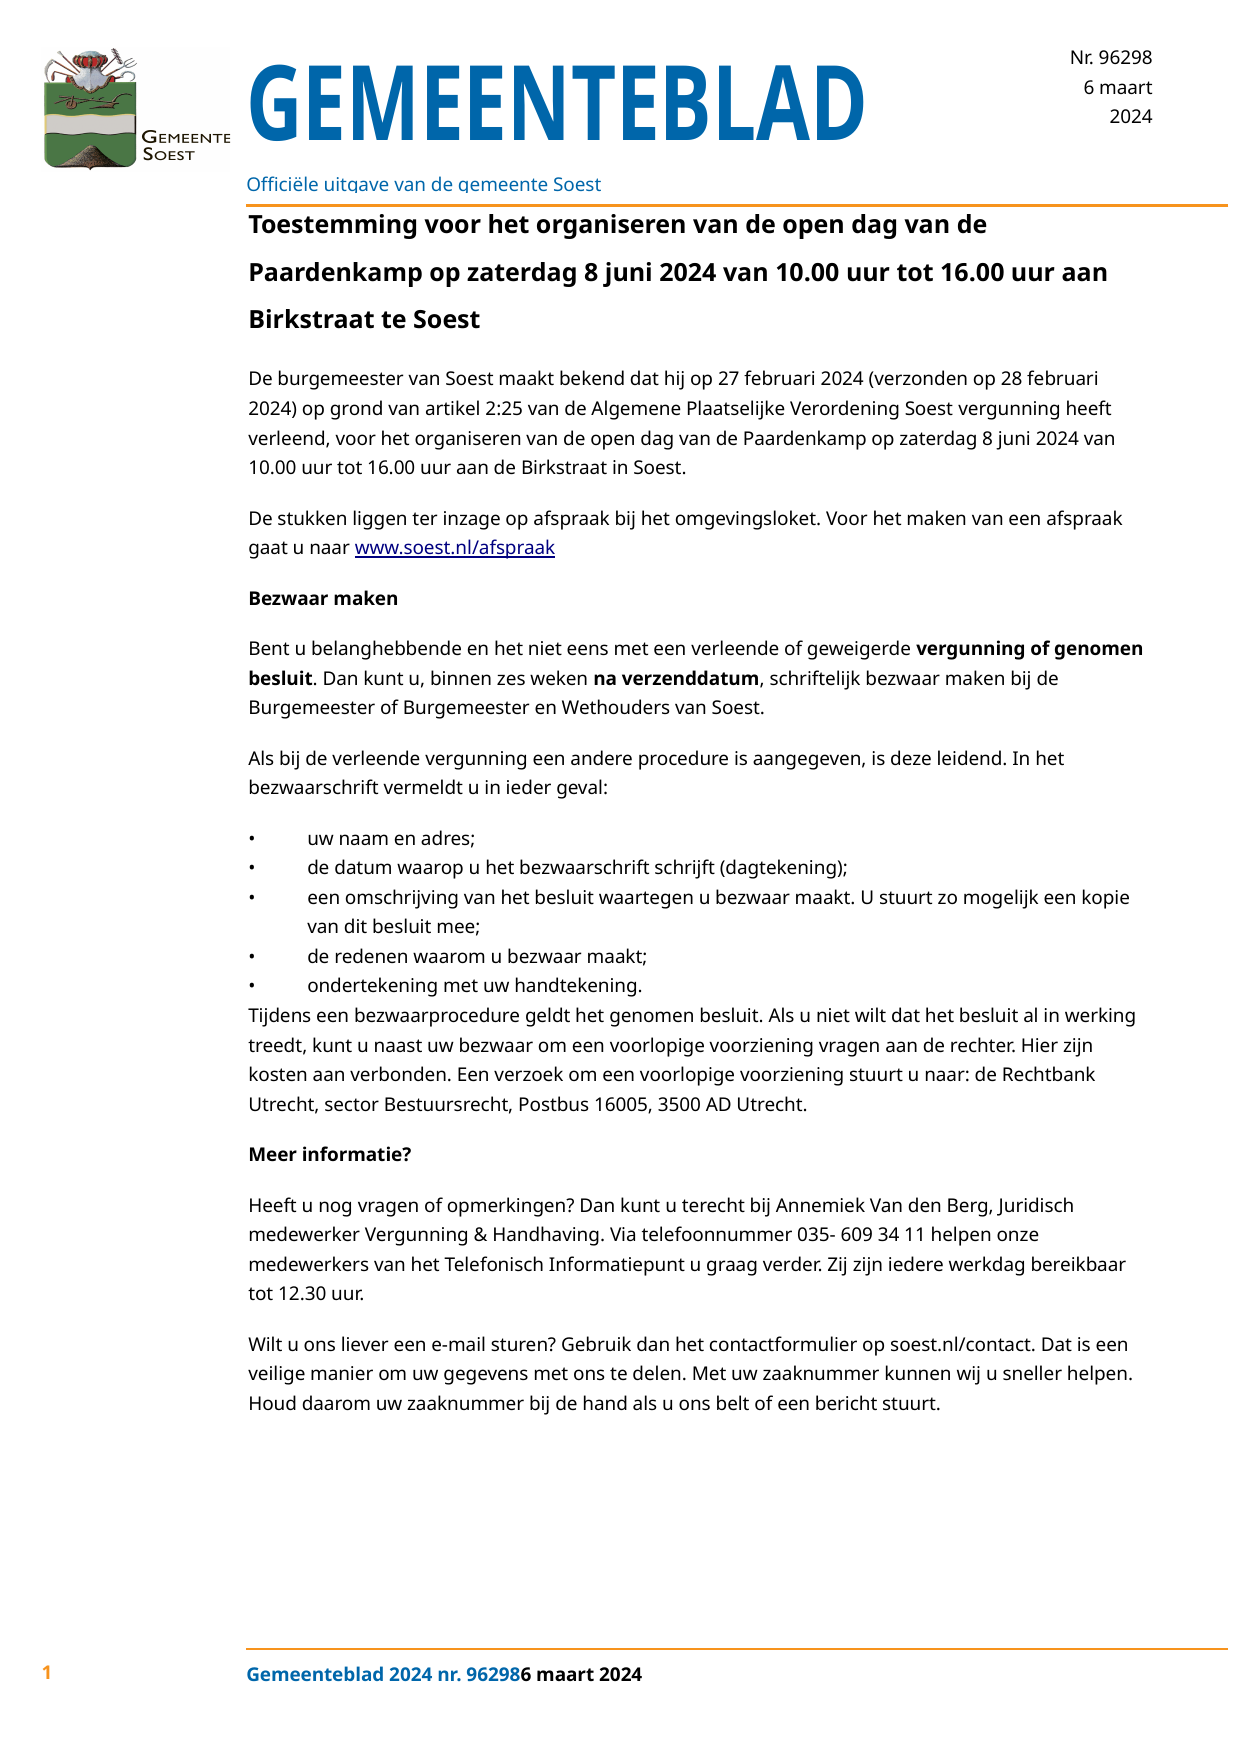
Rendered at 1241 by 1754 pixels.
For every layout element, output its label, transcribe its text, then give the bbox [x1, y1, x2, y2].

picture [41, 47, 231, 172]
text Bent u belanghebbende en het niet eens met een verleende of geweigerde vergunning of genomen besluit. Dan kunt u, binnen zes weken na verzenddatum, schriftelijk bezwaar maken bij de Burgemeester of Burgemeester en Wethouders van Soest. [248, 635, 1152, 720]
text Heeft u nog vragen of opmerkingen? Dan kunt u terecht bij Annemiek Van den Berg, Juridisch medewerker Vergunning & Handhaving. Via telefoonnummer 035- 609 34 11 helpen onze medewerkers van het Telefonisch Informatiepunt u graag verder. Zij zijn iedere werkdag bereikbaar tot 12.30 uur. [248, 1192, 1152, 1306]
list de datum waarop u het bezwaarschrift schrijft (dagtekening); [248, 854, 1152, 880]
text Bezwaar maken [248, 585, 1152, 610]
list een omschrijving van het besluit waartegen u bezwaar maakt. U stuurt zo mogelijk een kopie van dit besluit mee; [248, 884, 1152, 939]
list uw naam en adres; [248, 825, 1152, 850]
text Als bij de verleende vergunning een andere procedure is aangegeven, is deze leidend. In het bezwaarschrift vermeldt u in ieder geval: [248, 745, 1152, 800]
text Tijdens een bezwaarprocedure geldt het genomen besluit. Als u niet wilt dat het besluit al in werking treedt, kunt u naast uw bezwaar om een voorlopige voorziening vragen aan de rechter. Hier zijn kosten aan verbonden. Een verzoek om een voorlopige voorziening stuurt u naar: de Rechtbank Utrecht, sector Bestuursrecht, Postbus 16005, 3500 AD Utrecht. [248, 1002, 1152, 1117]
text De burgemeester van Soest maakt bekend dat hij op 27 februari 2024 (verzonden op 28 februari 2024) op grond van artikel 2:25 van de Algemene Plaatselijke Verordening Soest vergunning heeft verleend, voor het organiseren van de open dag van de Paardenkamp op zaterdag 8 juni 2024 van 10.00 uur tot 16.00 uur aan de Birkstraat in Soest. [248, 366, 1152, 480]
text Meer informatie? [248, 1141, 1152, 1167]
list ondertekening met uw handtekening. [248, 973, 1152, 998]
list de redenen waarom u bezwaar maakt; [248, 943, 1152, 969]
text De stukken liggen ter inzage op afspraak bij het omgevingsloket. Voor het maken van een afspraak gaat u naar www.soest.nl/afspraak [248, 505, 1152, 560]
text Wilt u ons liever een e-mail sturen? Gebruik dan het contactformulier op soest.nl/contact. Dat is een veilige manier om uw gegevens met ons te delen. Met uw zaaknummer kunnen wij u sneller helpen. Houd daarom uw zaaknummer bij de hand als u ons belt of een bericht stuurt. [248, 1331, 1152, 1416]
text Toestemming voor het organiseren van de open dag van de Paardenkamp op zaterdag 8 juni 2024 van 10.00 uur tot 16.00 uur aan Birkstraat te Soest [248, 207, 1152, 336]
